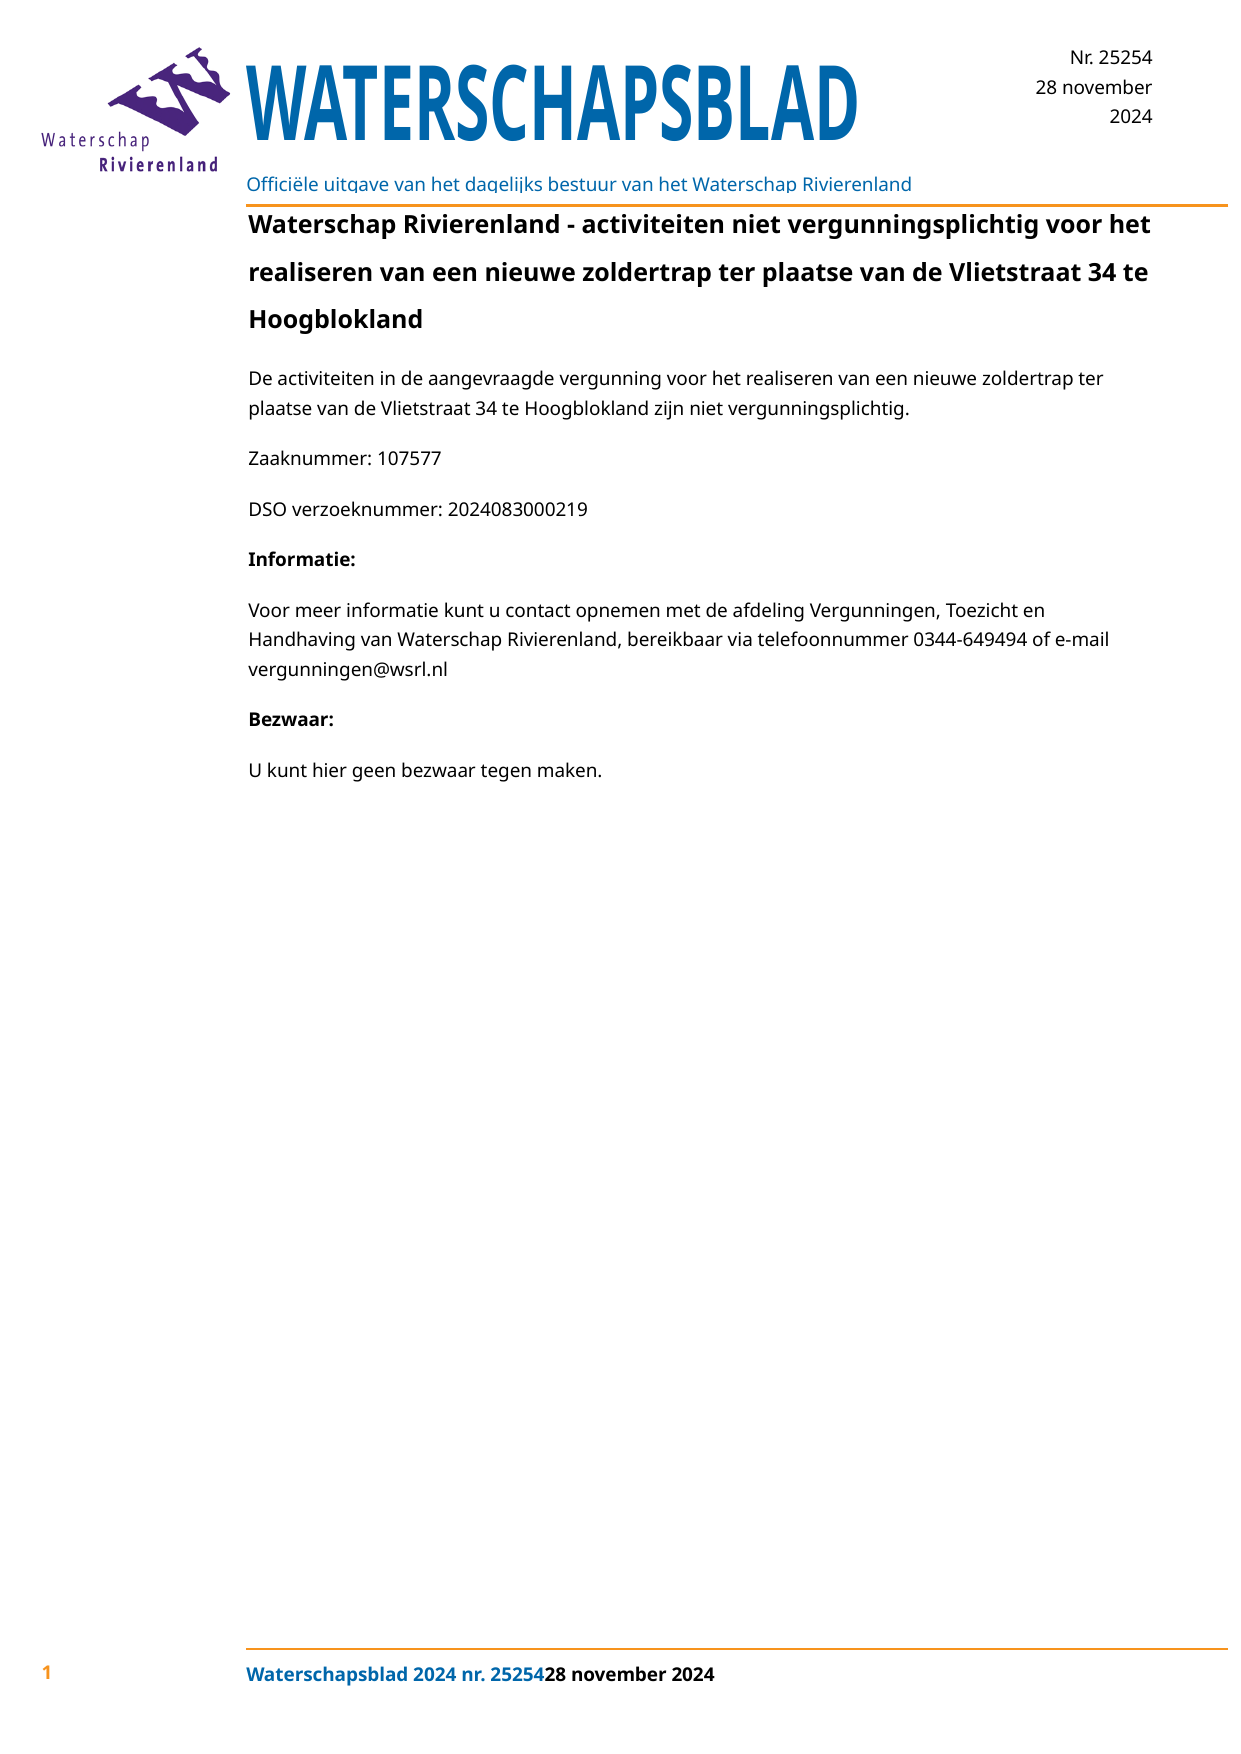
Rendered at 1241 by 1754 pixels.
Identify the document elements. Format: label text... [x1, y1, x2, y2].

text De activiteiten in de aangevraagde vergunning voor het realiseren van een nieuwe zoldertrap ter plaatse van de Vlietstraat 34 te Hoogblokland zijn niet vergunningsplichtig. [248, 366, 1152, 421]
text U kunt hier geen bezwaar tegen maken. [248, 757, 1152, 782]
text Informatie: [248, 546, 1152, 572]
picture [41, 47, 231, 172]
text Voor meer informatie kunt u contact opnemen met de afdeling Vergunningen, Toezicht en Handhaving van Waterschap Rivierenland, bereikbaar via telefoonnummer 0344-649494 of e-mail vergunningen@wsrl.nl [248, 597, 1152, 682]
text Bezwaar: [248, 706, 1152, 732]
text Waterschap Rivierenland - activiteiten niet vergunningsplichtig voor het realiseren van een nieuwe zoldertrap ter plaatse van de Vlietstraat 34 te Hoogblokland [248, 207, 1152, 336]
text DSO verzoeknummer: 2024083000219 [248, 496, 1152, 522]
text Zaaknummer: 107577 [248, 446, 1152, 471]
